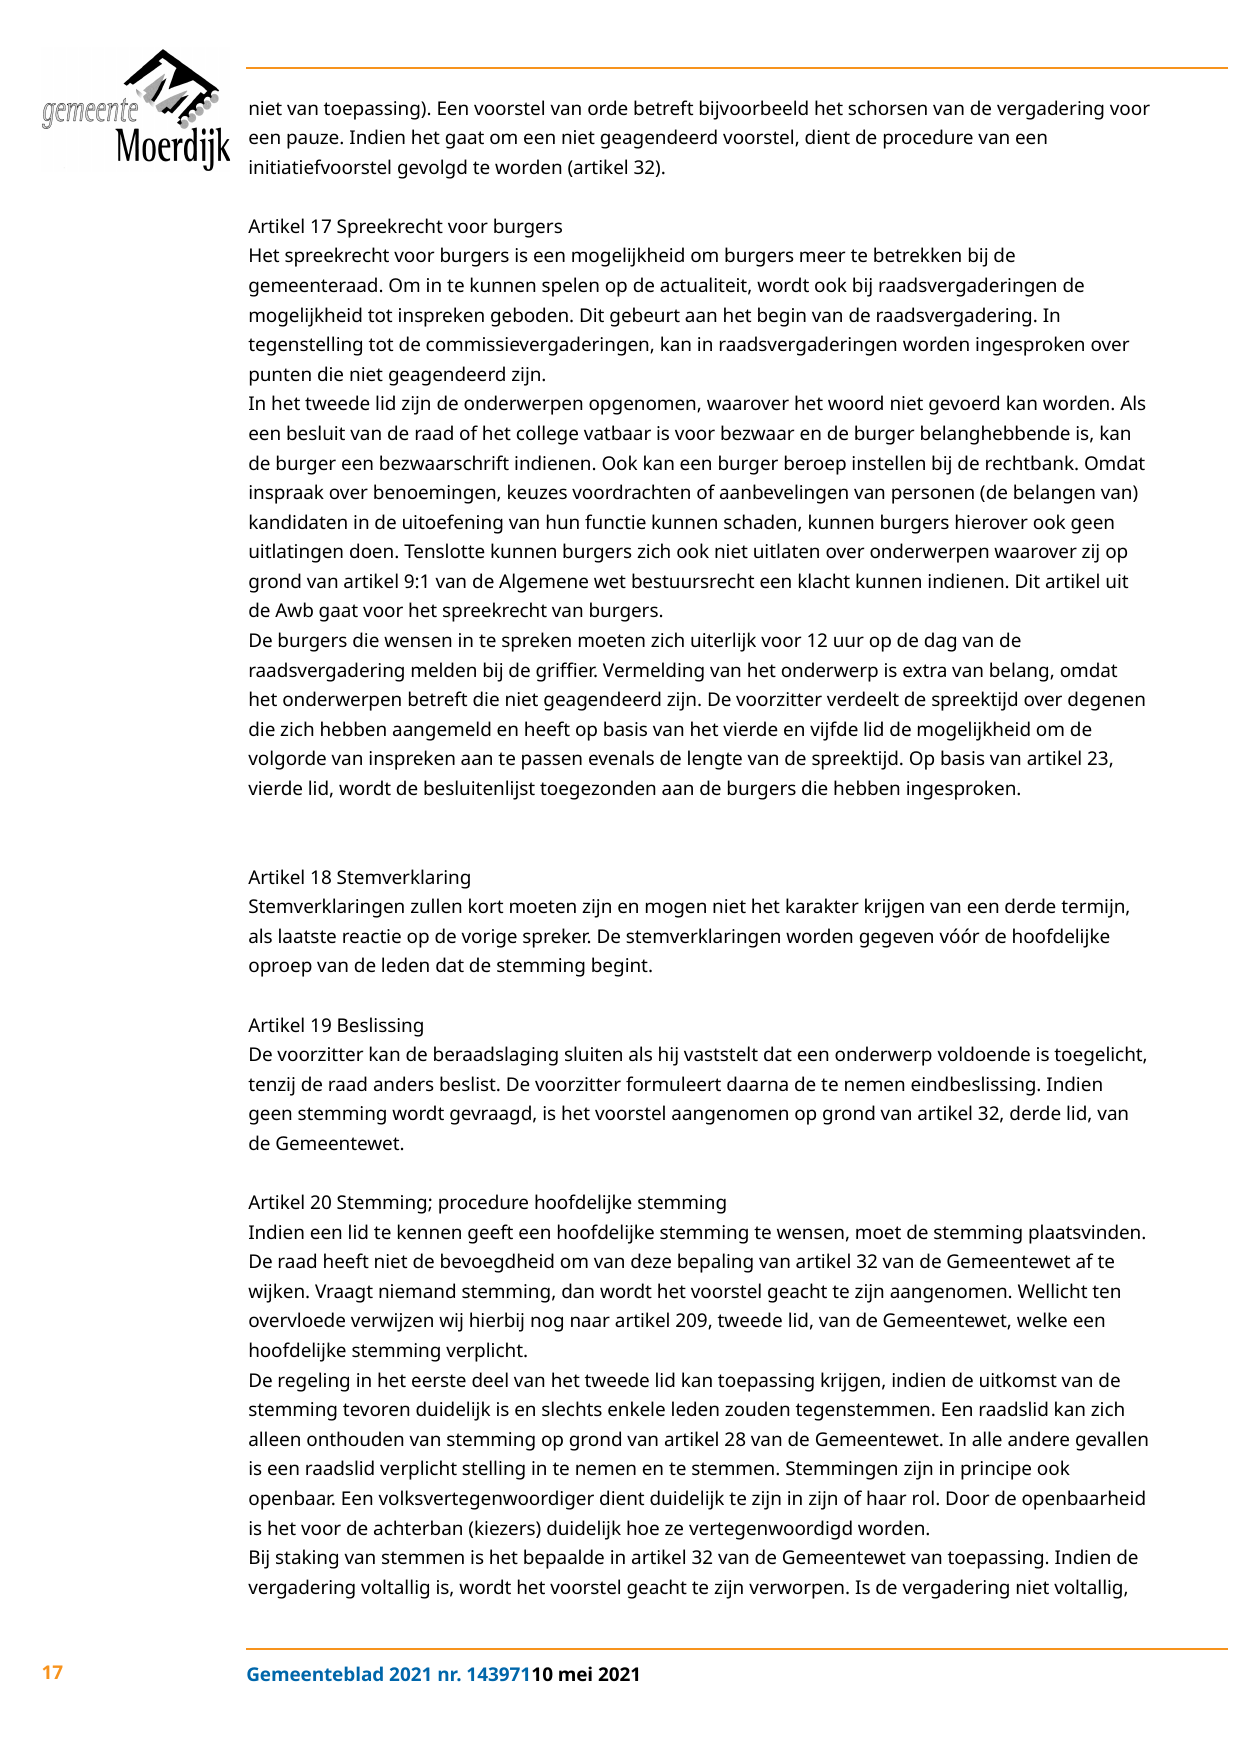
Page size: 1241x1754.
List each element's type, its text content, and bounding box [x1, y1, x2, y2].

picture [41, 47, 231, 172]
text Artikel 18 Stemverklaring [248, 864, 1152, 890]
text Artikel 20 Stemming; procedure hoofdelijke stemming [248, 1189, 1152, 1215]
text Artikel 19 Beslissing [248, 1012, 1152, 1038]
text In het tweede lid zijn de onderwerpen opgenomen, waarover het woord niet gevoerd kan worden. Als een besluit van de raad of het college vatbaar is voor bezwaar en de burger belanghebbende is, kan de burger een bezwaarschrift indienen. Ook kan een burger beroep instellen bij de rechtbank. Omdat inspraak over benoemingen, keuzes voordrachten of aanbevelingen van personen (de belangen van) kandidaten in de uitoefening van hun functie kunnen schaden, kunnen burgers hierover ook geen uitlatingen doen. Tenslotte kunnen burgers zich ook niet uitlaten over onderwerpen waarover zij op grond van artikel 9:1 van de Algemene wet bestuursrecht een klacht kunnen indienen. Dit artikel uit de Awb gaat voor het spreekrecht van burgers. [248, 391, 1152, 623]
text De regeling in het eerste deel van het tweede lid kan toepassing krijgen, indien de uitkomst van de stemming tevoren duidelijk is en slechts enkele leden zouden tegenstemmen. Een raadslid kan zich alleen onthouden van stemming op grond van artikel 28 van de Gemeentewet. In alle andere gevallen is een raadslid verplicht stelling in te nemen en te stemmen. Stemmingen zijn in principe ook openbaar. Een volksvertegenwoordiger dient duidelijk te zijn in zijn of haar rol. Door de openbaarheid is het voor de achterban (kiezers) duidelijk hoe ze vertegenwoordigd worden. [248, 1367, 1152, 1541]
text Artikel 17 Spreekrecht voor burgers [248, 213, 1152, 239]
text Het spreekrecht voor burgers is een mogelijkheid om burgers meer te betrekken bij de gemeenteraad. Om in te kunnen spelen op de actualiteit, wordt ook bij raadsvergaderingen de mogelijkheid tot inspreken geboden. Dit gebeurt aan het begin van de raadsvergadering. In tegenstelling tot de commissievergaderingen, kan in raadsvergaderingen worden ingesproken over punten die niet geagendeerd zijn. [248, 243, 1152, 387]
text Indien een lid te kennen geeft een hoofdelijke stemming te wensen, moet de stemming plaatsvinden. De raad heeft niet de bevoegdheid om van deze bepaling van artikel 32 van de Gemeentewet af te wijken. Vraagt niemand stemming, dan wordt het voorstel geacht te zijn aangenomen. Wellicht ten overvloede verwijzen wij hierbij nog naar artikel 209, tweede lid, van de Gemeentewet, welke een hoofdelijke stemming verplicht. [248, 1219, 1152, 1363]
text niet van toepassing). Een voorstel van orde betreft bijvoorbeeld het schorsen van de vergadering voor een pauze. Indien het gaat om een niet geagendeerd voorstel, dient de procedure van een initiatiefvoorstel gevolgd te worden (artikel 32). [248, 95, 1152, 180]
text De burgers die wensen in te spreken moeten zich uiterlijk voor 12 uur op de dag van de raadsvergadering melden bij de griffier. Vermelding van het onderwerp is extra van belang, omdat het onderwerpen betreft die niet geagendeerd zijn. De voorzitter verdeelt de spreektijd over degenen die zich hebben aangemeld en heeft op basis van het vierde en vijfde lid de mogelijkheid om de volgorde van inspreken aan te passen evenals de lengte van de spreektijd. Op basis van artikel 23, vierde lid, wordt de besluitenlijst toegezonden aan de burgers die hebben ingesproken. [248, 627, 1152, 801]
text De voorzitter kan de beraadslaging sluiten als hij vaststelt dat een onderwerp voldoende is toegelicht, tenzij de raad anders beslist. De voorzitter formuleert daarna de te nemen eindbeslissing. Indien geen stemming wordt gevraagd, is het voorstel aangenomen op grond van artikel 32, derde lid, van de Gemeentewet. [248, 1041, 1152, 1156]
text Stemverklaringen zullen kort moeten zijn en mogen niet het karakter krijgen van een derde termijn, als laatste reactie op de vorige spreker. De stemverklaringen worden gegeven vóór de hoofdelijke oproep van de leden dat de stemming begint. [248, 893, 1152, 978]
text Bij staking van stemmen is het bepaalde in artikel 32 van de Gemeentewet van toepassing. Indien de vergadering voltallig is, wordt het voorstel geacht te zijn verworpen. Is de vergadering niet voltallig, [248, 1544, 1152, 1600]
